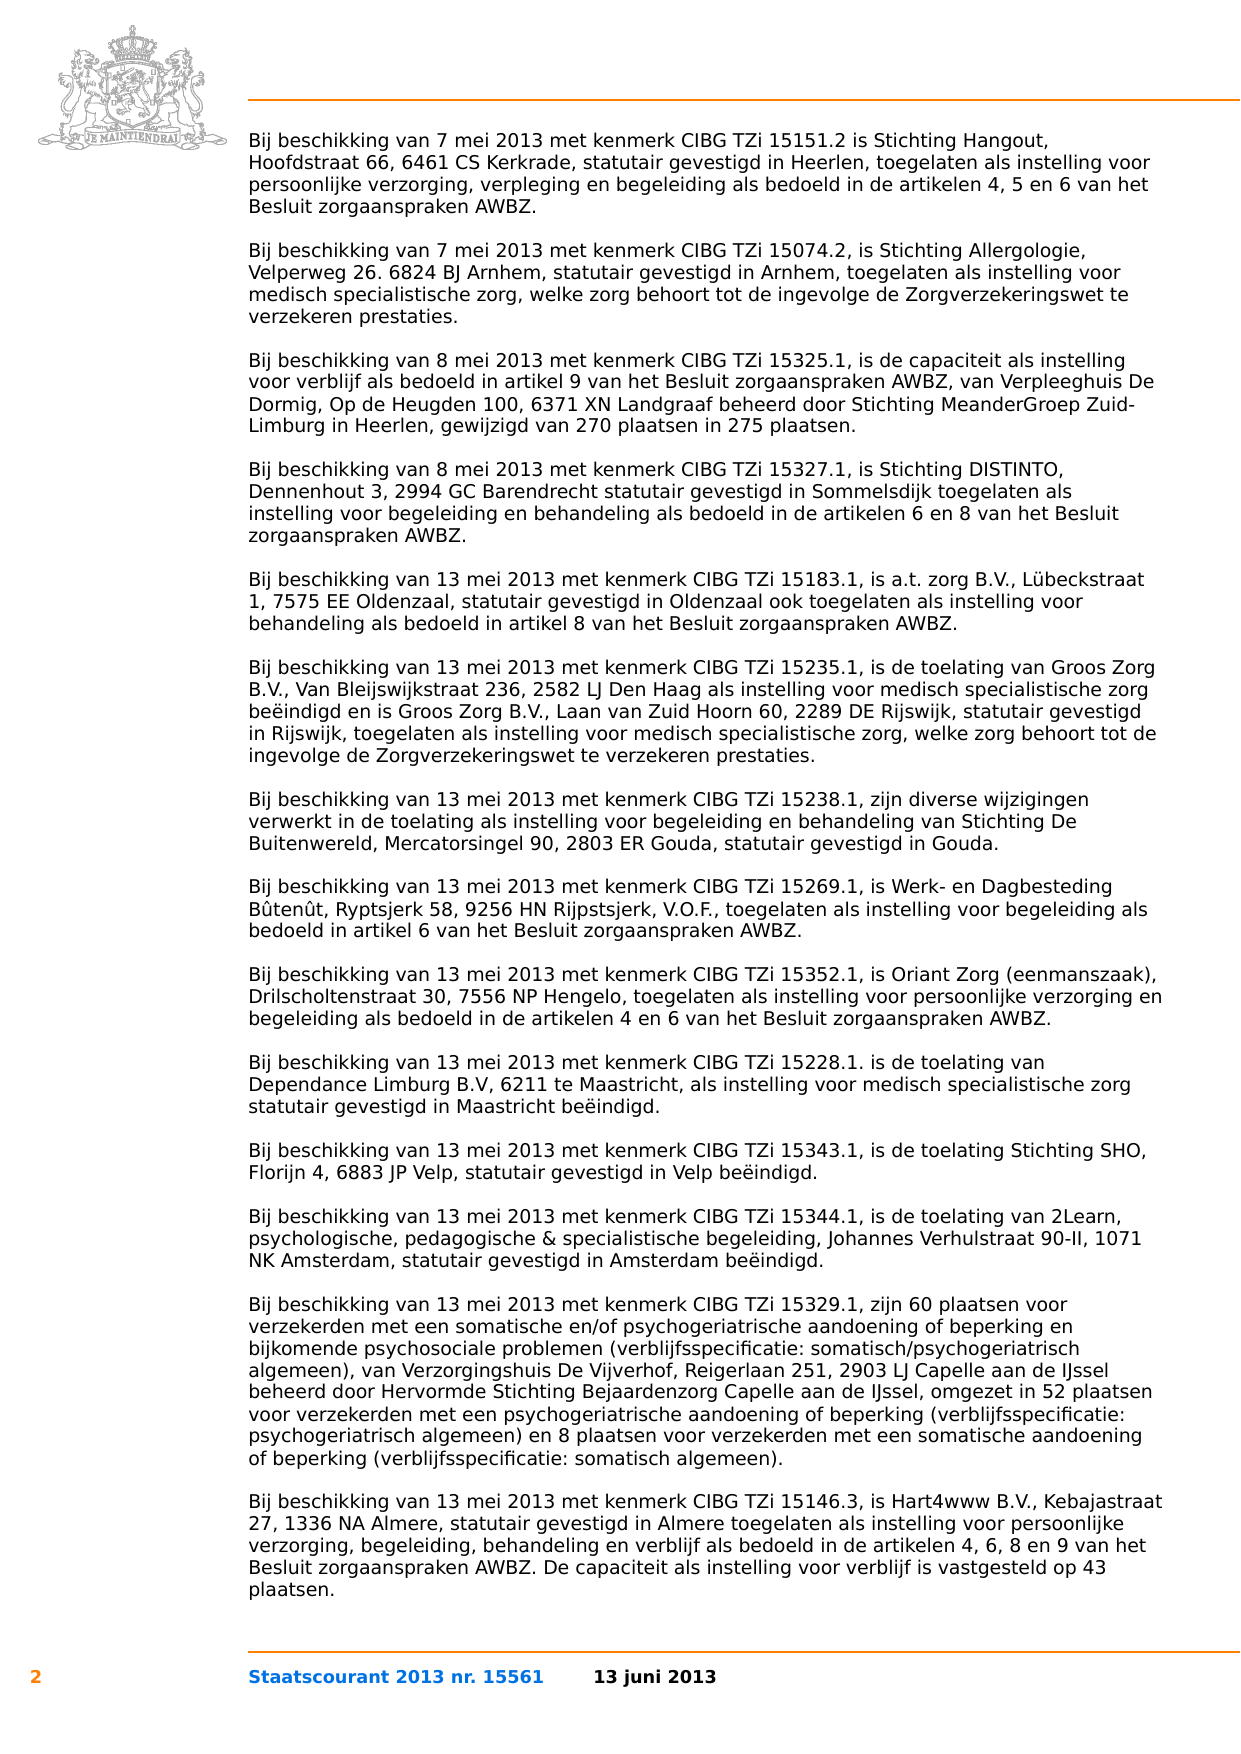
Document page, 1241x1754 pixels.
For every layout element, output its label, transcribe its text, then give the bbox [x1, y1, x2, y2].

text Bij beschikking van 13 mei 2013 met kenmerk CIBG TZi 15183.1, is a.t. zorg B.V., Lübeckstraat 1, 7575 EE Oldenzaal, statutair gevestigd in Oldenzaal ook toegelaten als instelling voor behandeling als bedoeld in artikel 8 van het Besluit zorgaanspraken AWBZ. [248, 569, 1163, 635]
text Bij beschikking van 8 mei 2013 met kenmerk CIBG TZi 15325.1, is de capaciteit als instelling voor verblijf als bedoeld in artikel 9 van het Besluit zorgaanspraken AWBZ, van Verpleeghuis De Dormig, Op de Heugden 100, 6371 XN Landgraaf beheerd door Stichting MeanderGroep Zuid-Limburg in Heerlen, gewijzigd van 270 plaatsen in 275 plaatsen. [248, 349, 1163, 437]
text Bij beschikking van 13 mei 2013 met kenmerk CIBG TZi 15228.1. is de toelating van Dependance Limburg B.V, 6211 te Maastricht, als instelling voor medisch specialistische zorg statutair gevestigd in Maastricht beëindigd. [248, 1052, 1163, 1118]
picture [38, 25, 227, 150]
text Bij beschikking van 8 mei 2013 met kenmerk CIBG TZi 15327.1, is Stichting DISTINTO, Dennenhout 3, 2994 GC Barendrecht statutair gevestigd in Sommelsdijk toegelaten als instelling voor begeleiding en behandeling als bedoeld in de artikelen 6 en 8 van het Besluit zorgaanspraken AWBZ. [248, 459, 1163, 547]
text Bij beschikking van 13 mei 2013 met kenmerk CIBG TZi 15329.1, zijn 60 plaatsen voor verzekerden met een somatische en/of psychogeriatrische aandoening of beperking en bijkomende psychosociale problemen (verblijfsspecificatie: somatisch/psychogeriatrisch algemeen), van Verzorgingshuis De Vijverhof, Reigerlaan 251, 2903 LJ Capelle aan de IJssel beheerd door Hervormde Stichting Bejaardenzorg Capelle aan de IJssel, omgezet in 52 plaatsen voor verzekerden met een psychogeriatrische aandoening of beperking (verblijfsspecificatie: psychogeriatrisch algemeen) en 8 plaatsen voor verzekerden met een somatische aandoening of beperking (verblijfsspecificatie: somatisch algemeen). [248, 1293, 1163, 1469]
text Bij beschikking van 13 mei 2013 met kenmerk CIBG TZi 15352.1, is Oriant Zorg (eenmanszaak), Drilscholtenstraat 30, 7556 NP Hengelo, toegelaten als instelling voor persoonlijke verzorging en begeleiding als bedoeld in de artikelen 4 en 6 van het Besluit zorgaanspraken AWBZ. [248, 964, 1163, 1030]
text Bij beschikking van 13 mei 2013 met kenmerk CIBG TZi 15238.1, zijn diverse wijzigingen verwerkt in de toelating als instelling voor begeleiding en behandeling van Stichting De Buitenwereld, Mercatorsingel 90, 2803 ER Gouda, statutair gevestigd in Gouda. [248, 789, 1163, 854]
text Bij beschikking van 13 mei 2013 met kenmerk CIBG TZi 15269.1, is Werk- en Dagbesteding Bûtenût, Ryptsjerk 58, 9256 HN Rijpstsjerk, V.O.F., toegelaten als instelling voor begeleiding als bedoeld in artikel 6 van het Besluit zorgaanspraken AWBZ. [248, 876, 1163, 942]
text Bij beschikking van 7 mei 2013 met kenmerk CIBG TZi 15151.2 is Stichting Hangout, Hoofdstraat 66, 6461 CS Kerkrade, statutair gevestigd in Heerlen, toegelaten als instelling voor persoonlijke verzorging, verpleging en begeleiding als bedoeld in de artikelen 4, 5 en 6 van het Besluit zorgaanspraken AWBZ. [248, 130, 1163, 218]
text Bij beschikking van 13 mei 2013 met kenmerk CIBG TZi 15146.3, is Hart4www B.V., Kebajastraat 27, 1336 NA Almere, statutair gevestigd in Almere toegelaten als instelling voor persoonlijke verzorging, begeleiding, behandeling en verblijf als bedoeld in de artikelen 4, 6, 8 en 9 van het Besluit zorgaanspraken AWBZ. De capaciteit als instelling voor verblijf is vastgesteld op 43 plaatsen. [248, 1491, 1163, 1601]
text Bij beschikking van 13 mei 2013 met kenmerk CIBG TZi 15343.1, is de toelating Stichting SHO, Florijn 4, 6883 JP Velp, statutair gevestigd in Velp beëindigd. [248, 1140, 1163, 1184]
text Bij beschikking van 13 mei 2013 met kenmerk CIBG TZi 15344.1, is de toelating van 2Learn, psychologische, pedagogische & specialistische begeleiding, Johannes Verhulstraat 90-II, 1071 NK Amsterdam, statutair gevestigd in Amsterdam beëindigd. [248, 1206, 1163, 1272]
text Bij beschikking van 13 mei 2013 met kenmerk CIBG TZi 15235.1, is de toelating van Groos Zorg B.V., Van Bleijswijkstraat 236, 2582 LJ Den Haag als instelling voor medisch specialistische zorg beëindigd en is Groos Zorg B.V., Laan van Zuid Hoorn 60, 2289 DE Rijswijk, statutair gevestigd in Rijswijk, toegelaten als instelling voor medisch specialistische zorg, welke zorg behoort tot de ingevolge de Zorgverzekeringswet te verzekeren prestaties. [248, 657, 1163, 767]
text Bij beschikking van 7 mei 2013 met kenmerk CIBG TZi 15074.2, is Stichting Allergologie, Velperweg 26. 6824 BJ Arnhem, statutair gevestigd in Arnhem, toegelaten als instelling voor medisch specialistische zorg, welke zorg behoort tot de ingevolge de Zorgverzekeringswet te verzekeren prestaties. [248, 240, 1163, 328]
